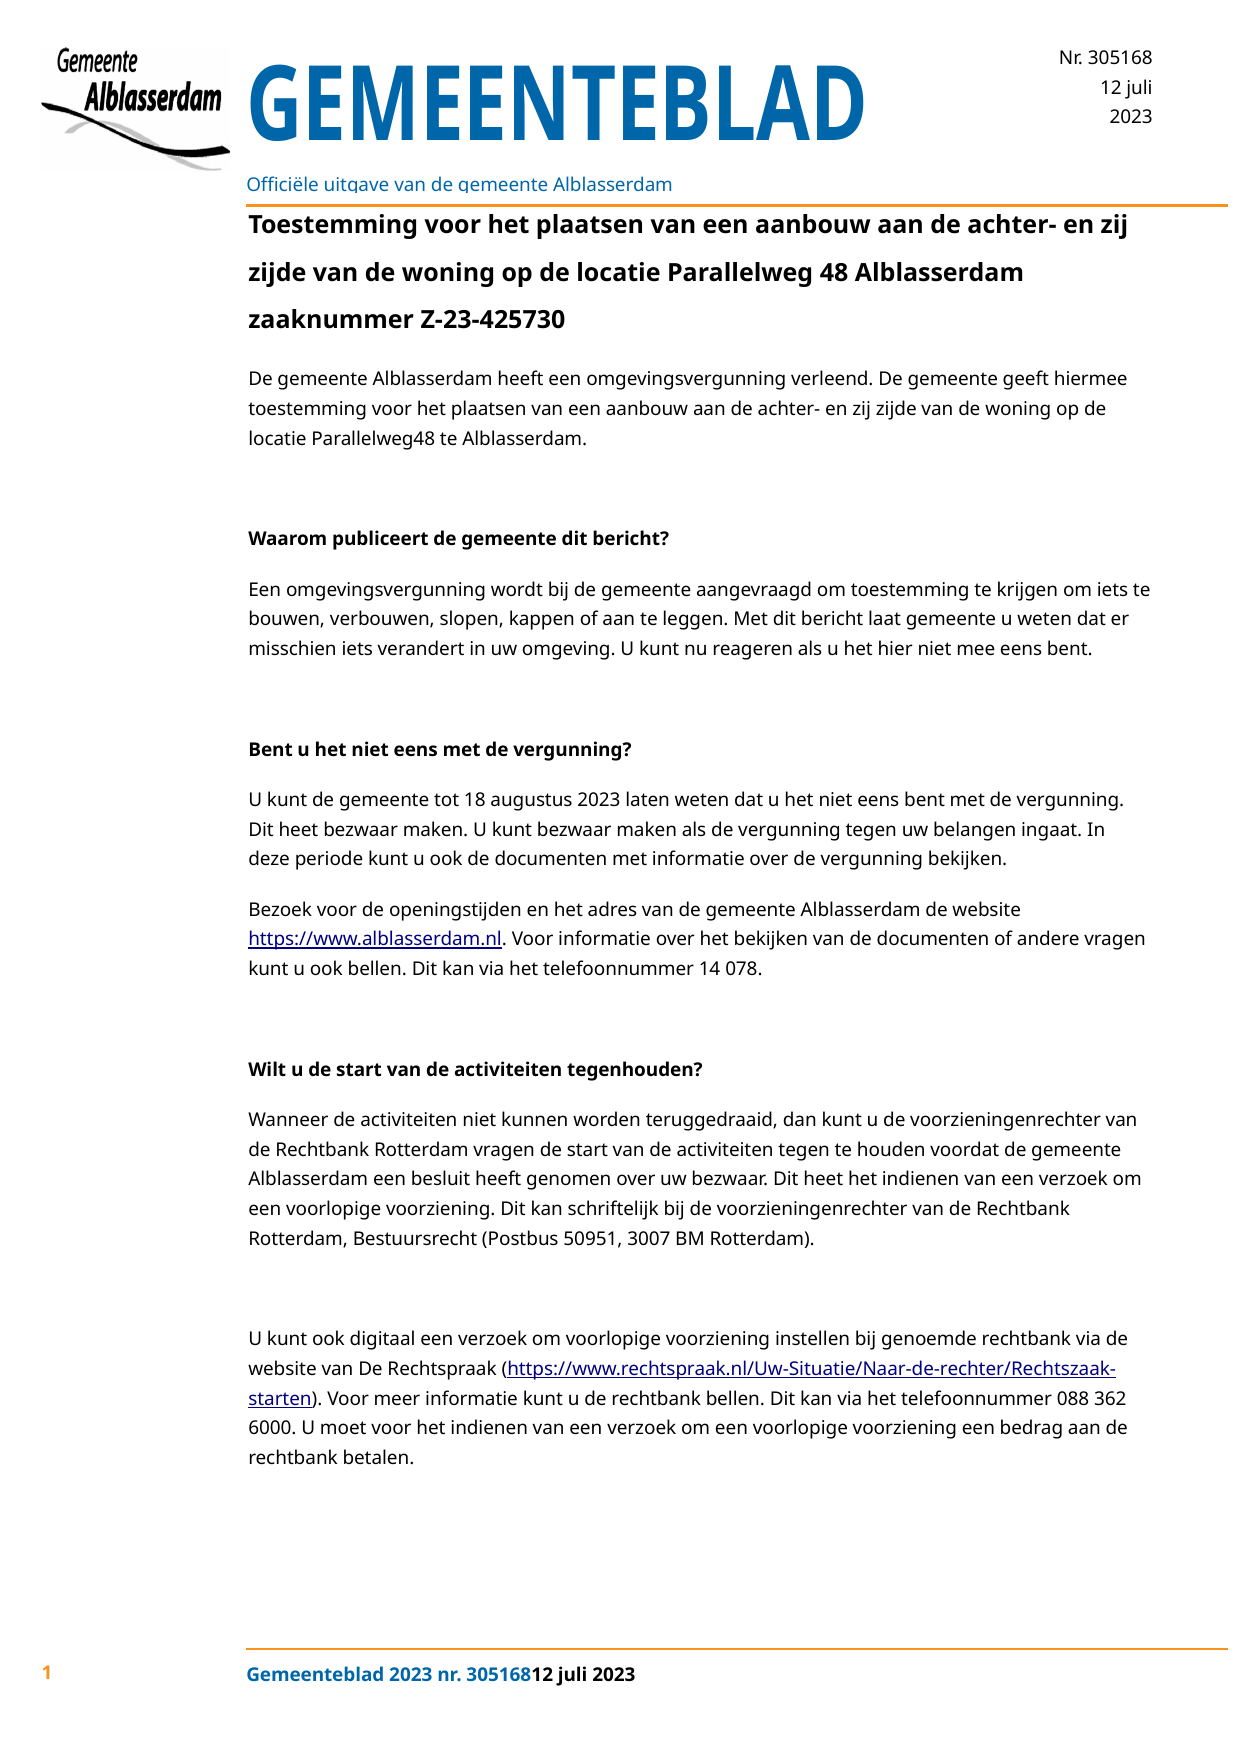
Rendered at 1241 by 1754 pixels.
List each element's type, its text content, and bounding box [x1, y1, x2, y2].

text U kunt de gemeente tot 18 augustus 2023 laten weten dat u het niet eens bent met de vergunning. Dit heet bezwaar maken. U kunt bezwaar maken als de vergunning tegen uw belangen ingaat. In deze periode kunt u ook de documenten met informatie over de vergunning bekijken. [248, 786, 1152, 871]
text Bent u het niet eens met de vergunning? [248, 736, 1152, 762]
text De gemeente Alblasserdam heeft een omgevingsvergunning verleend. De gemeente geeft hiermee toestemming voor het plaatsen van een aanbouw aan de achter- en zij zijde van de woning op de locatie Parallelweg48 te Alblasserdam. [248, 366, 1152, 450]
text Wilt u de start van de activiteiten tegenhouden? [248, 1056, 1152, 1082]
text Waarom publiceert de gemeente dit bericht? [248, 526, 1152, 551]
text Bezoek voor de openingstijden en het adres van de gemeente Alblasserdam de website https://www.alblasserdam.nl. Voor informatie over het bekijken van de documenten of andere vragen kunt u ook bellen. Dit kan via het telefoonnummer 14 078. [248, 896, 1152, 981]
picture [41, 47, 231, 172]
text U kunt ook digitaal een verzoek om voorlopige voorziening instellen bij genoemde rechtbank via de website van De Rechtspraak (https://www.rechtspraak.nl/Uw-Situatie/Naar-de-rechter/Rechtszaak-starten). Voor meer informatie kunt u de rechtbank bellen. Dit kan via het telefoonnummer 088 362 6000. U moet voor het indienen van een verzoek om een voorlopige voorziening een bedrag aan de rechtbank betalen. [248, 1326, 1152, 1469]
text Toestemming voor het plaatsen van een aanbouw aan de achter- en zij zijde van de woning op de locatie Parallelweg 48 Alblasserdam zaaknummer Z-23-425730 [248, 207, 1152, 336]
text Wanneer de activiteiten niet kunnen worden teruggedraaid, dan kunt u de voorzieningenrechter van de Rechtbank Rotterdam vragen de start van de activiteiten tegen te houden voordat de gemeente Alblasserdam een besluit heeft genomen over uw bezwaar. Dit heet het indienen van een verzoek om een voorlopige voorziening. Dit kan schriftelijk bij de voorzieningenrechter van de Rechtbank Rotterdam, Bestuursrecht (Postbus 50951, 3007 BM Rotterdam). [248, 1106, 1152, 1250]
text Een omgevingsvergunning wordt bij de gemeente aangevraagd om toestemming te krijgen om iets te bouwen, verbouwen, slopen, kappen of aan te leggen. Met dit bericht laat gemeente u weten dat er misschien iets verandert in uw omgeving. U kunt nu reageren als u het hier niet mee eens bent. [248, 576, 1152, 661]
